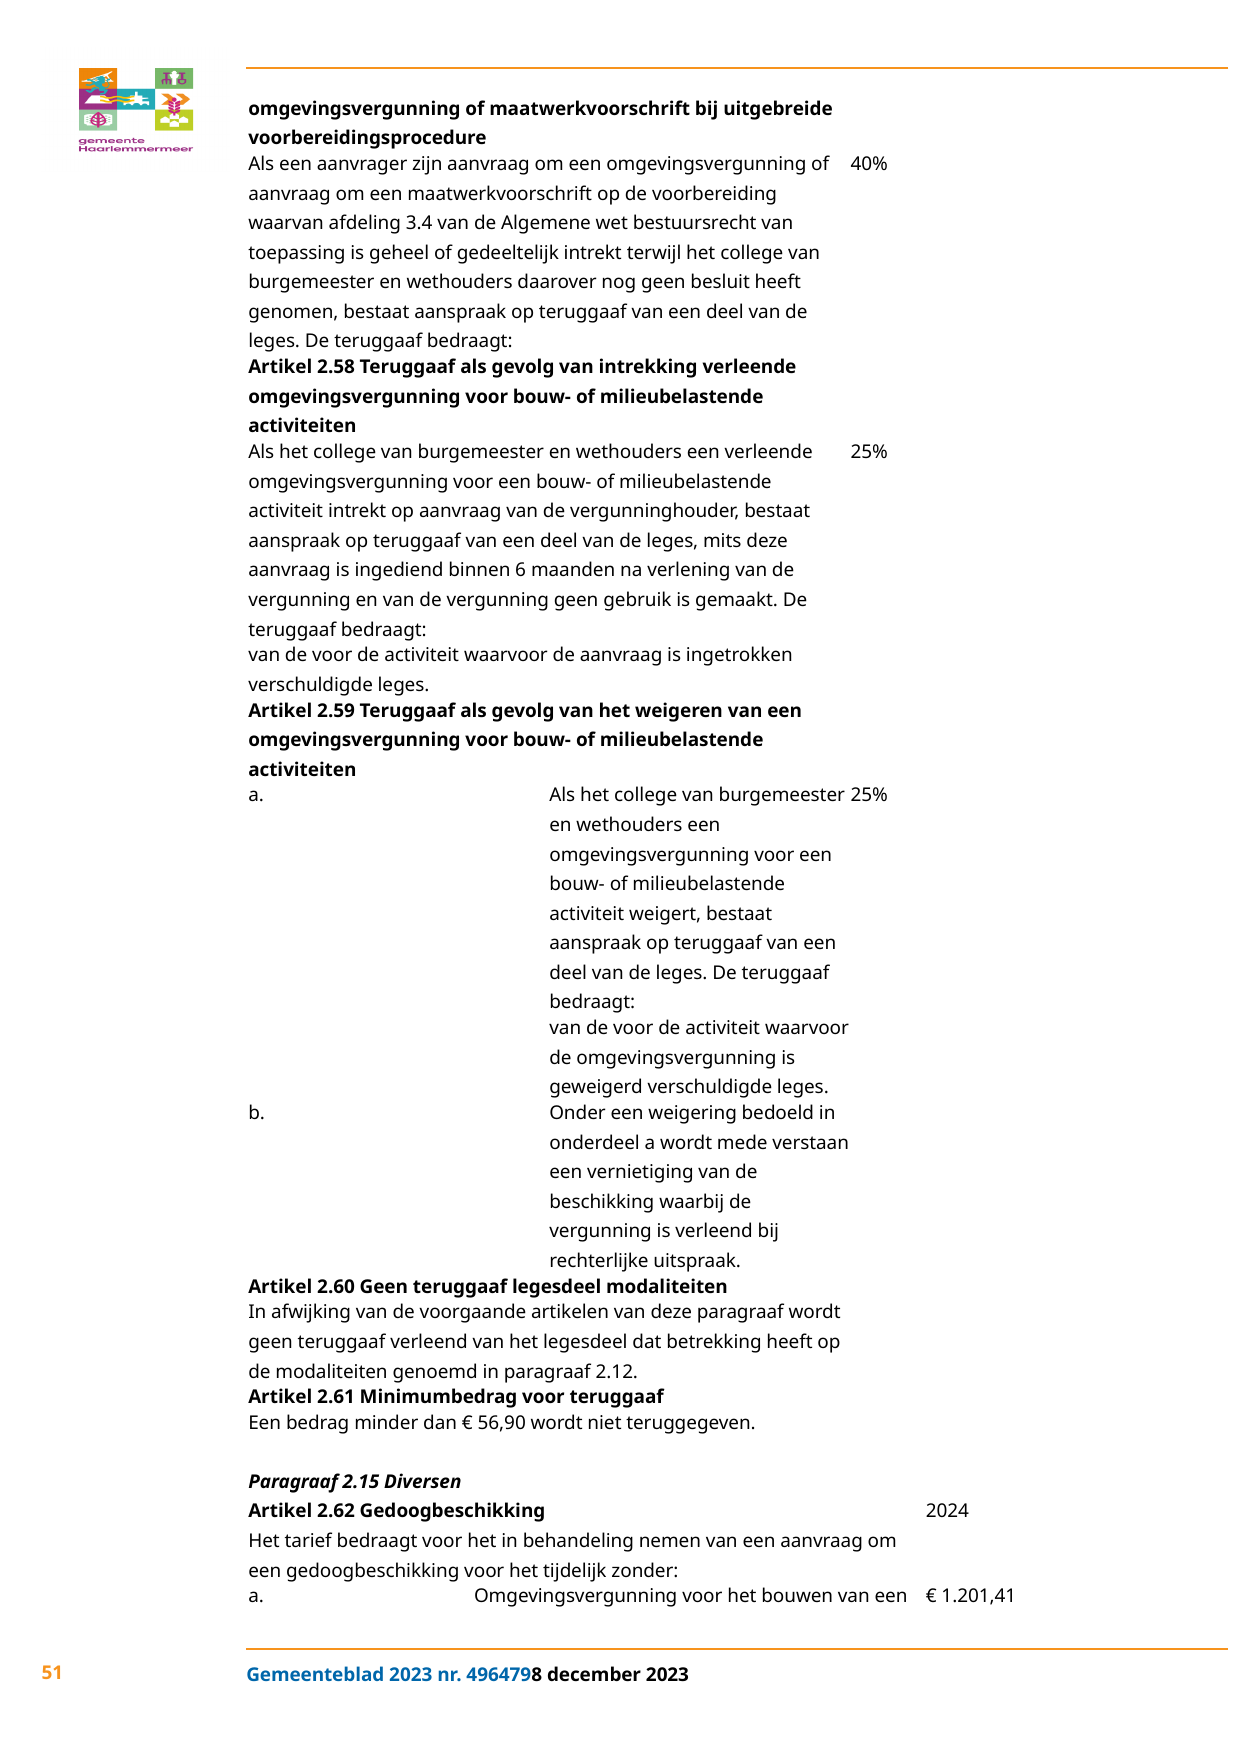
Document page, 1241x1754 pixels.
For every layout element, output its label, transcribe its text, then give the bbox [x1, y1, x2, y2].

table_cell b. [248, 1099, 549, 1273]
table_cell 25% [850, 438, 1152, 641]
table_cell Als het college van burgemeester en wethouders een omgevingsvergunning voor een bouw- of milieubelastende activiteit weigert, bestaat aanspraak op teruggaaf van een deel van de leges. De teruggaaf bedraagt: [549, 782, 850, 1014]
table_header 2024 [926, 1498, 1152, 1582]
table_cell a. [248, 1583, 474, 1608]
table_cell [850, 1273, 1152, 1299]
picture [41, 47, 231, 172]
table_cell [850, 1015, 1152, 1099]
table_cell Artikel 2.60 Geen teruggaaf legesdeel modaliteiten [248, 1273, 850, 1299]
table_cell a. [248, 782, 549, 1099]
table_cell [850, 1384, 1152, 1409]
table_cell Artikel 2.58 Teruggaaf als gevolg van intrekking verleende omgevingsvergunning voor bouw- of milieubelastende activiteiten [248, 353, 850, 438]
table_header Artikel 2.62 Gedoogbeschikking Het tarief bedraagt voor het in behandeling nemen van een aanvraag om een gedoogbeschikking voor het tijdelijk zonder: [248, 1498, 926, 1582]
table_cell Onder een weigering bedoeld in onderdeel a wordt mede verstaan een vernietiging van de beschikking waarbij de vergunning is verleend bij rechterlijke uitspraak. [549, 1099, 850, 1273]
table_cell 40% [850, 150, 1152, 353]
table_cell Artikel 2.59 Teruggaaf als gevolg van het weigeren van een omgevingsvergunning voor bouw- of milieubelastende activiteiten [248, 697, 850, 782]
table_cell omgevingsvergunning of maatwerkvoorschrift bij uitgebreide voorbereidingsprocedure [248, 95, 850, 150]
table_cell [850, 1099, 1152, 1273]
table_cell € 1.201,41 [926, 1583, 1152, 1608]
table_cell [850, 1299, 1152, 1384]
table_cell [850, 95, 1152, 150]
table_cell 25% [850, 782, 1152, 1014]
table_cell In afwijking van de voorgaande artikelen van deze paragraaf wordt geen teruggaaf verleend van het legesdeel dat betrekking heeft op de modaliteiten genoemd in paragraaf 2.12. [248, 1299, 850, 1384]
table_cell [850, 353, 1152, 438]
table_cell [850, 1409, 1152, 1435]
table_cell [850, 697, 1152, 782]
table_cell van de voor de activiteit waarvoor de omgevingsvergunning is geweigerd verschuldigde leges. [549, 1015, 850, 1099]
table_cell Artikel 2.61 Minimumbedrag voor teruggaaf [248, 1384, 850, 1409]
table_cell van de voor de activiteit waarvoor de aanvraag is ingetrokken verschuldigde leges. [248, 641, 850, 697]
table_cell Omgevingsvergunning voor het bouwen van een [474, 1583, 926, 1608]
table_cell Als het college van burgemeester en wethouders een verleende omgevingsvergunning voor een bouw- of milieubelastende activiteit intrekt op aanvraag van de vergunninghouder, bestaat aanspraak op teruggaaf van een deel van de leges, mits deze aanvraag is ingediend binnen 6 maanden na verlening van de vergunning en van de vergunning geen gebruik is gemaakt. De teruggaaf bedraagt: [248, 438, 850, 641]
table_cell [850, 641, 1152, 697]
table_cell Als een aanvrager zijn aanvraag om een omgevingsvergunning of aanvraag om een maatwerkvoorschrift op de voorbereiding waarvan afdeling 3.4 van de Algemene wet bestuursrecht van toepassing is geheel of gedeeltelijk intrekt terwijl het college van burgemeester en wethouders daarover nog geen besluit heeft genomen, bestaat aanspraak op teruggaaf van een deel van de leges. De teruggaaf bedraagt: [248, 150, 850, 353]
text Paragraaf 2.15 Diversen [248, 1468, 1152, 1494]
table_cell Een bedrag minder dan € 56,90 wordt niet teruggegeven. [248, 1409, 850, 1435]
